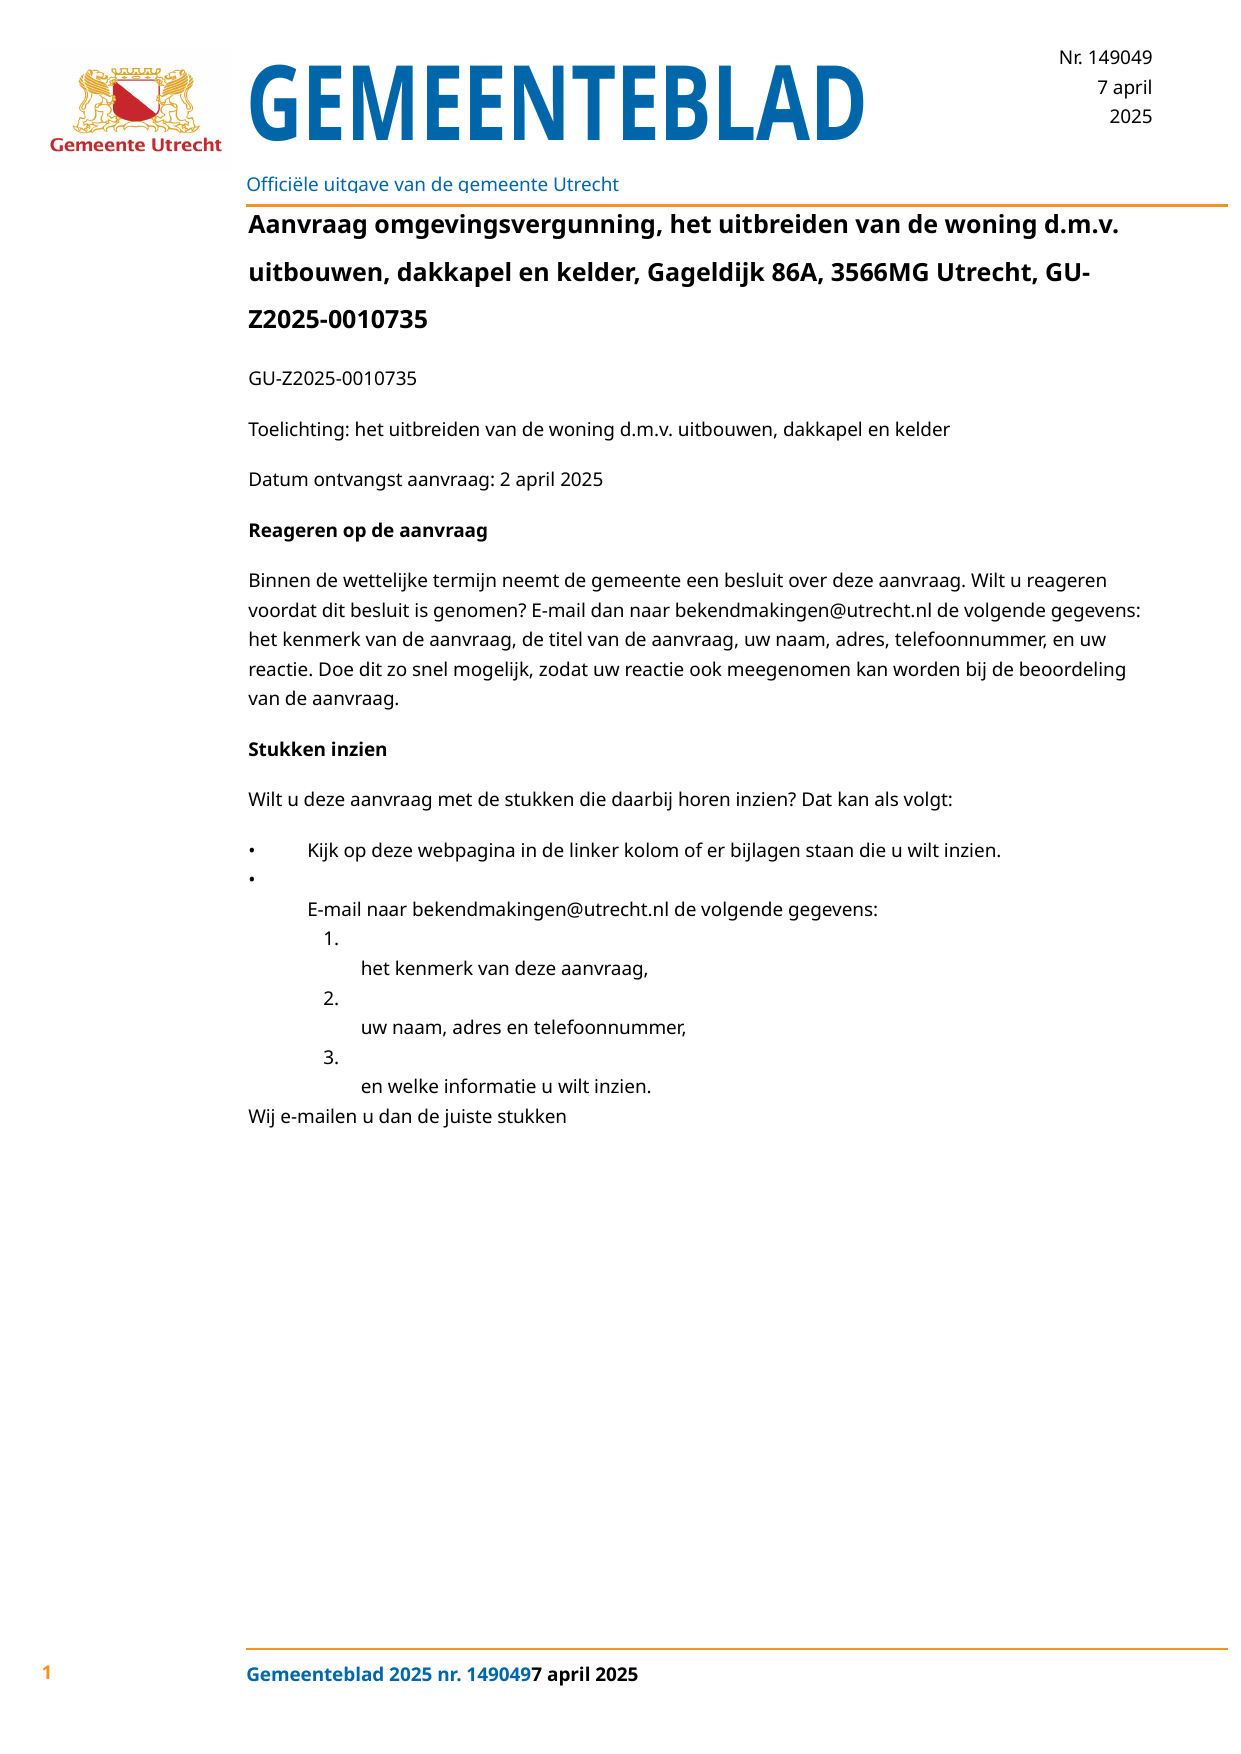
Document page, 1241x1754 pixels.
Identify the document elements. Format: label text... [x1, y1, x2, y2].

text Reageren op de aanvraag [248, 517, 1152, 542]
text Binnen de wettelijke termijn neemt de gemeente een besluit over deze aanvraag. Wilt u reageren voordat dit besluit is genomen? E-mail dan naar bekendmakingen@utrecht.nl de volgende gegevens: het kenmerk van de aanvraag, de titel van de aanvraag, uw naam, adres, telefoonnummer, en uw reactie. Doe dit zo snel mogelijk, zodat uw reactie ook meegenomen kan worden bij de beoordeling van de aanvraag. [248, 567, 1152, 711]
text Stukken inzien [248, 736, 1152, 762]
list en welke informatie u wilt inzien. [323, 1073, 1152, 1099]
text GU-Z2025-0010735 [248, 366, 1152, 391]
text Wilt u deze aanvraag met de stukken die daarbij horen inzien? Dat kan als volgt: [248, 786, 1152, 812]
text Toelichting: het uitbreiden van de woning d.m.v. uitbouwen, dakkapel en kelder [248, 416, 1152, 442]
list E-mail naar bekendmakingen@utrecht.nl de volgende gegevens: [248, 896, 1152, 922]
list het kenmerk van deze aanvraag, [323, 955, 1152, 981]
text Aanvraag omgevingsvergunning, het uitbreiden van de woning d.m.v. uitbouwen, dakkapel en kelder, Gageldijk 86A, 3566MG Utrecht, GU-Z2025-0010735 [248, 207, 1152, 336]
text Datum ontvangst aanvraag: 2 april 2025 [248, 466, 1152, 492]
list Kijk op deze webpagina in de linker kolom of er bijlagen staan die u wilt inzien. [248, 837, 1152, 862]
picture [41, 47, 231, 172]
list uw naam, adres en telefoonnummer, [323, 1014, 1152, 1040]
text Wij e-mailen u dan de juiste stukken [248, 1103, 1152, 1129]
